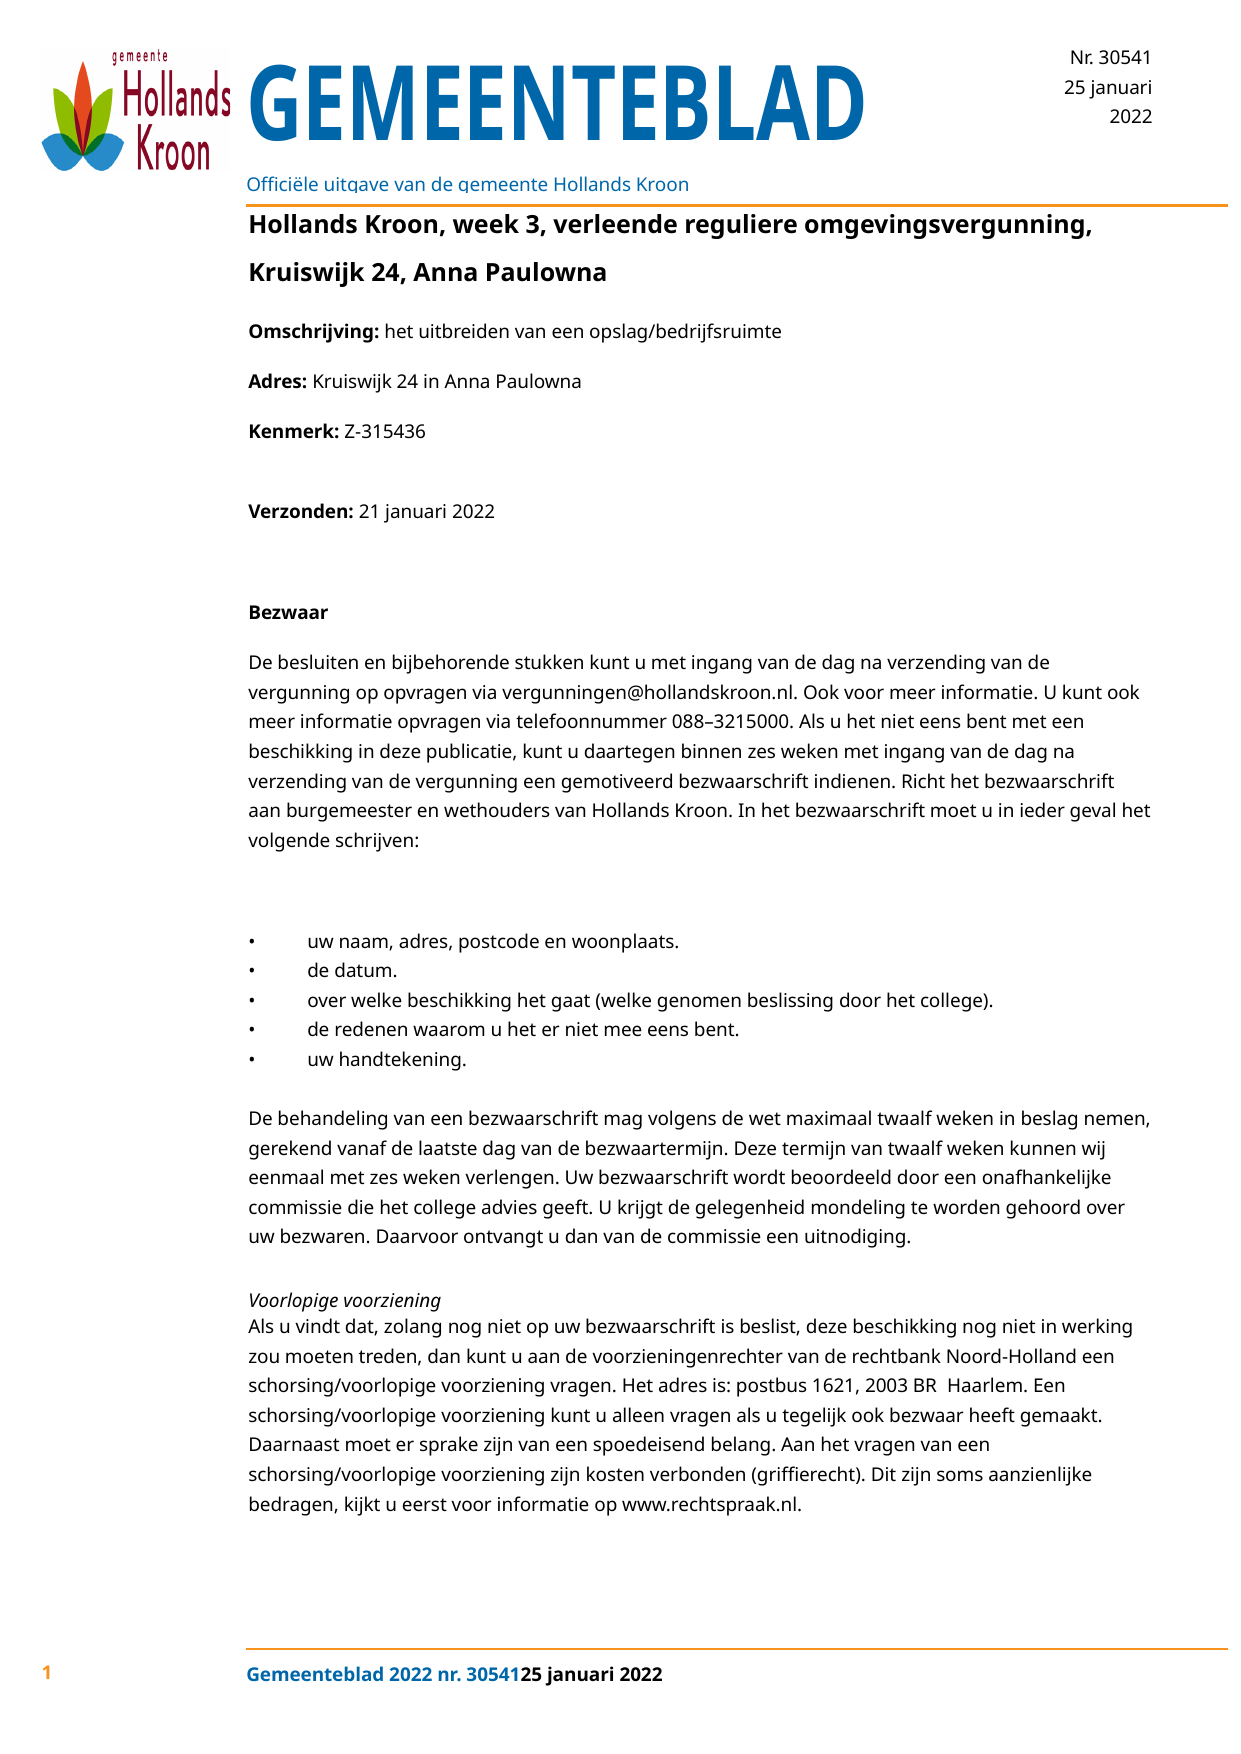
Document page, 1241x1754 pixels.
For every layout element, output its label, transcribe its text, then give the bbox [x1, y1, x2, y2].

picture [41, 47, 231, 172]
list de datum. [248, 957, 1152, 983]
text Hollands Kroon, week 3, verleende reguliere omgevingsvergunning, Kruiswijk 24, Anna Paulowna [248, 207, 1152, 288]
list over welke beschikking het gaat (welke genomen beslissing door het college). [248, 987, 1152, 1013]
table_header [248, 469, 700, 495]
list uw handtekening. [248, 1046, 1152, 1072]
text Verzonden: 21 januari 2022 [248, 498, 1152, 524]
list de redenen waarom u het er niet mee eens bent. [248, 1017, 1152, 1042]
text De besluiten en bijbehorende stukken kunt u met ingang van de dag na verzending van de vergunning op opvragen via vergunningen@hollandskroon.nl. Ook voor meer informatie. U kunt ook meer informatie opvragen via telefoonnummer 088–3215000. Als u het niet eens bent met een beschikking in deze publicatie, kunt u daartegen binnen zes weken met ingang van de dag na verzending van de vergunning een gemotiveerd bezwaarschrift indienen. Richt het bezwaarschrift aan burgemeester en wethouders van Hollands Kroon. In het bezwaarschrift moet u in ieder geval het volgende schrijven: [248, 649, 1152, 853]
text Als u vindt dat, zolang nog niet op uw bezwaarschrift is beslist, deze beschikking nog niet in werking zou moeten treden, dan kunt u aan de voorzieningenrechter van de rechtbank Noord-Holland een schorsing/voorlopige voorziening vragen. Het adres is: postbus 1621, 2003 BR Haarlem. Een schorsing/voorlopige voorziening kunt u alleen vragen als u tegelijk ook bezwaar heeft gemaakt. Daarnaast moet er sprake zijn van een spoedeisend belang. Aan het vragen van een schorsing/voorlopige voorziening zijn kosten verbonden (griffierecht). Dit zijn soms aanzienlijke bedragen, kijkt u eerst voor informatie op www.rechtspraak.nl. [248, 1313, 1152, 1517]
text Bezwaar [248, 599, 1152, 625]
text Omschrijving: het uitbreiden van een opslag/bedrijfsr­uimte [248, 318, 1152, 344]
list uw naam, adres, postcode en woonplaats. [248, 928, 1152, 953]
text De behandeling van een bezwaarschrift mag volgens de wet maximaal twaalf weken in beslag nemen, gerekend vanaf de laatste dag van de bezwaartermijn. Deze termijn van twaalf weken kunnen wij eenmaal met zes weken verlengen. Uw bezwaarschrift wordt beoordeeld door een onafhankelijke commissie die het college advies geeft. U krijgt de gelegenheid mondeling te worden gehoord over uw bezwaren. Daarvoor ontvangt u dan van de commissie een uitnodiging. [248, 1105, 1152, 1249]
text Adres: Kruiswijk 24 in Anna Paulowna [248, 368, 1152, 394]
table_header [700, 469, 1152, 495]
text Kenmerk: Z-315436 [248, 419, 1152, 444]
text Voorlopige voorziening [248, 1288, 1152, 1313]
